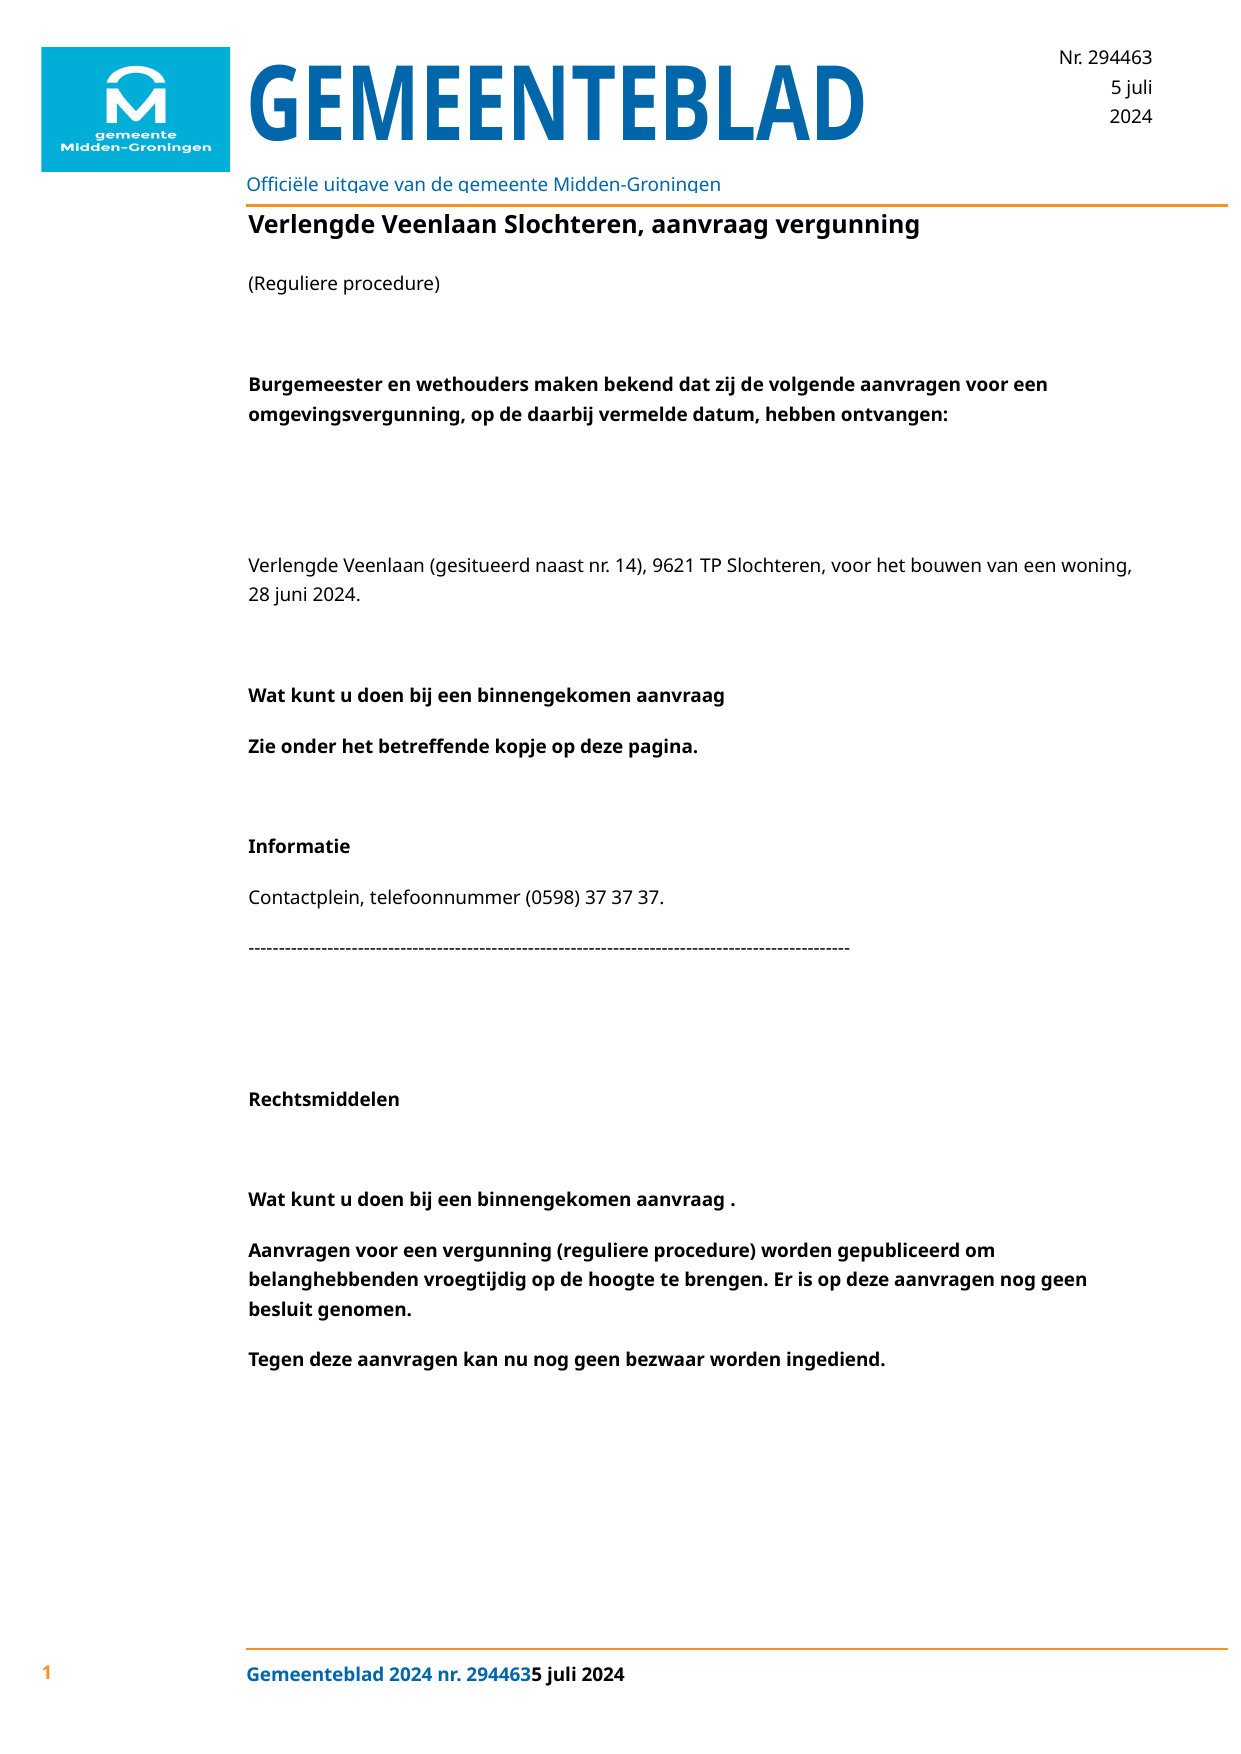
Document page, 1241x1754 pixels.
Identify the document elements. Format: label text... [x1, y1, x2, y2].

text Verlengde Veenlaan Slochteren, aanvraag vergunning [248, 207, 1152, 241]
text Informatie [248, 834, 1152, 859]
text Verlengde Veenlaan (gesitueerd naast nr. 14), 9621 TP Slochteren, voor het bouwen van een woning, 28 juni 2024. [248, 552, 1152, 607]
text Rechtsmiddelen [248, 1086, 1152, 1111]
text --------------------------------------------------------------------------------------------------- [248, 934, 1152, 960]
text Burgemeester en wethouders maken bekend dat zij de volgende aanvragen voor een omgevingsvergunning, op de daarbij vermelde datum, hebben ontvangen: [248, 371, 1152, 426]
text Zie onder het betreffende kopje op deze pagina. [248, 733, 1152, 758]
text Wat kunt u doen bij een binnengekomen aanvraag . [248, 1187, 1152, 1212]
text (Reguliere procedure) [248, 270, 1152, 296]
picture [107, 89, 165, 122]
text Aanvragen voor een vergunning (reguliere procedure) worden gepubliceerd om belanghebbenden vroegtijdig op de hoogte te brengen. Er is op deze aanvragen nog geen besluit genomen. [248, 1237, 1152, 1322]
picture [108, 66, 164, 82]
picture [184, 146, 190, 153]
text Contactplein, telefoonnummer (0598) 37 37 37. [248, 884, 1152, 910]
text Tegen deze aanvragen kan nu nog geen bezwaar worden ingediend. [248, 1347, 1152, 1372]
text Wat kunt u doen bij een binnengekomen aanvraag [248, 682, 1152, 708]
